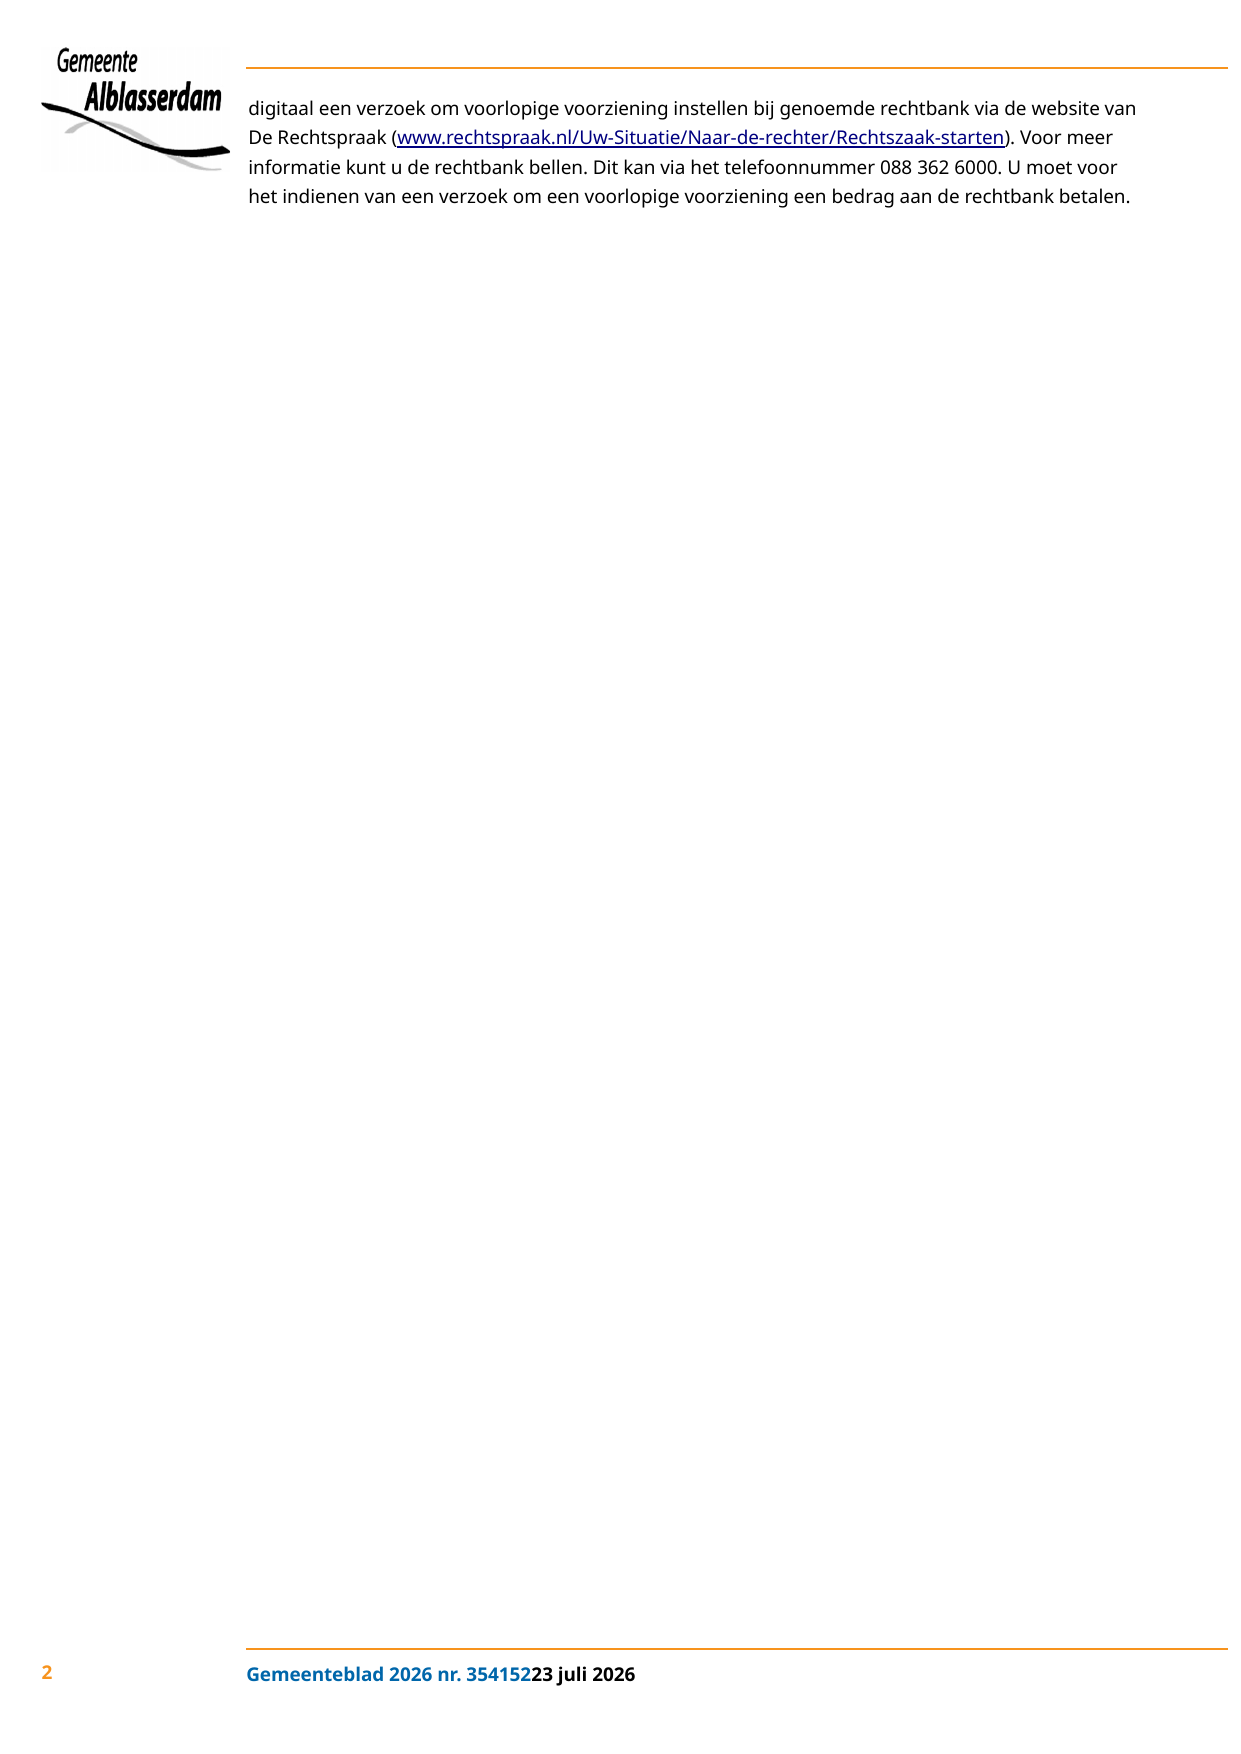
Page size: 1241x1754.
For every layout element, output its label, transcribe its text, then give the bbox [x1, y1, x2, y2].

text digitaal een verzoek om voorlopige voorziening instellen bij genoemde rechtbank via de website van De Rechtspraak (www.rechtspraak.nl/Uw-Situatie/Naar-de-rechter/Rechtszaak-starten). Voor meer informatie kunt u de rechtbank bellen. Dit kan via het telefoonnummer 088 362 6000. U moet voor het indienen van een verzoek om een voorlopige voorziening een bedrag aan de rechtbank betalen. [248, 95, 1152, 209]
picture [41, 47, 231, 172]
